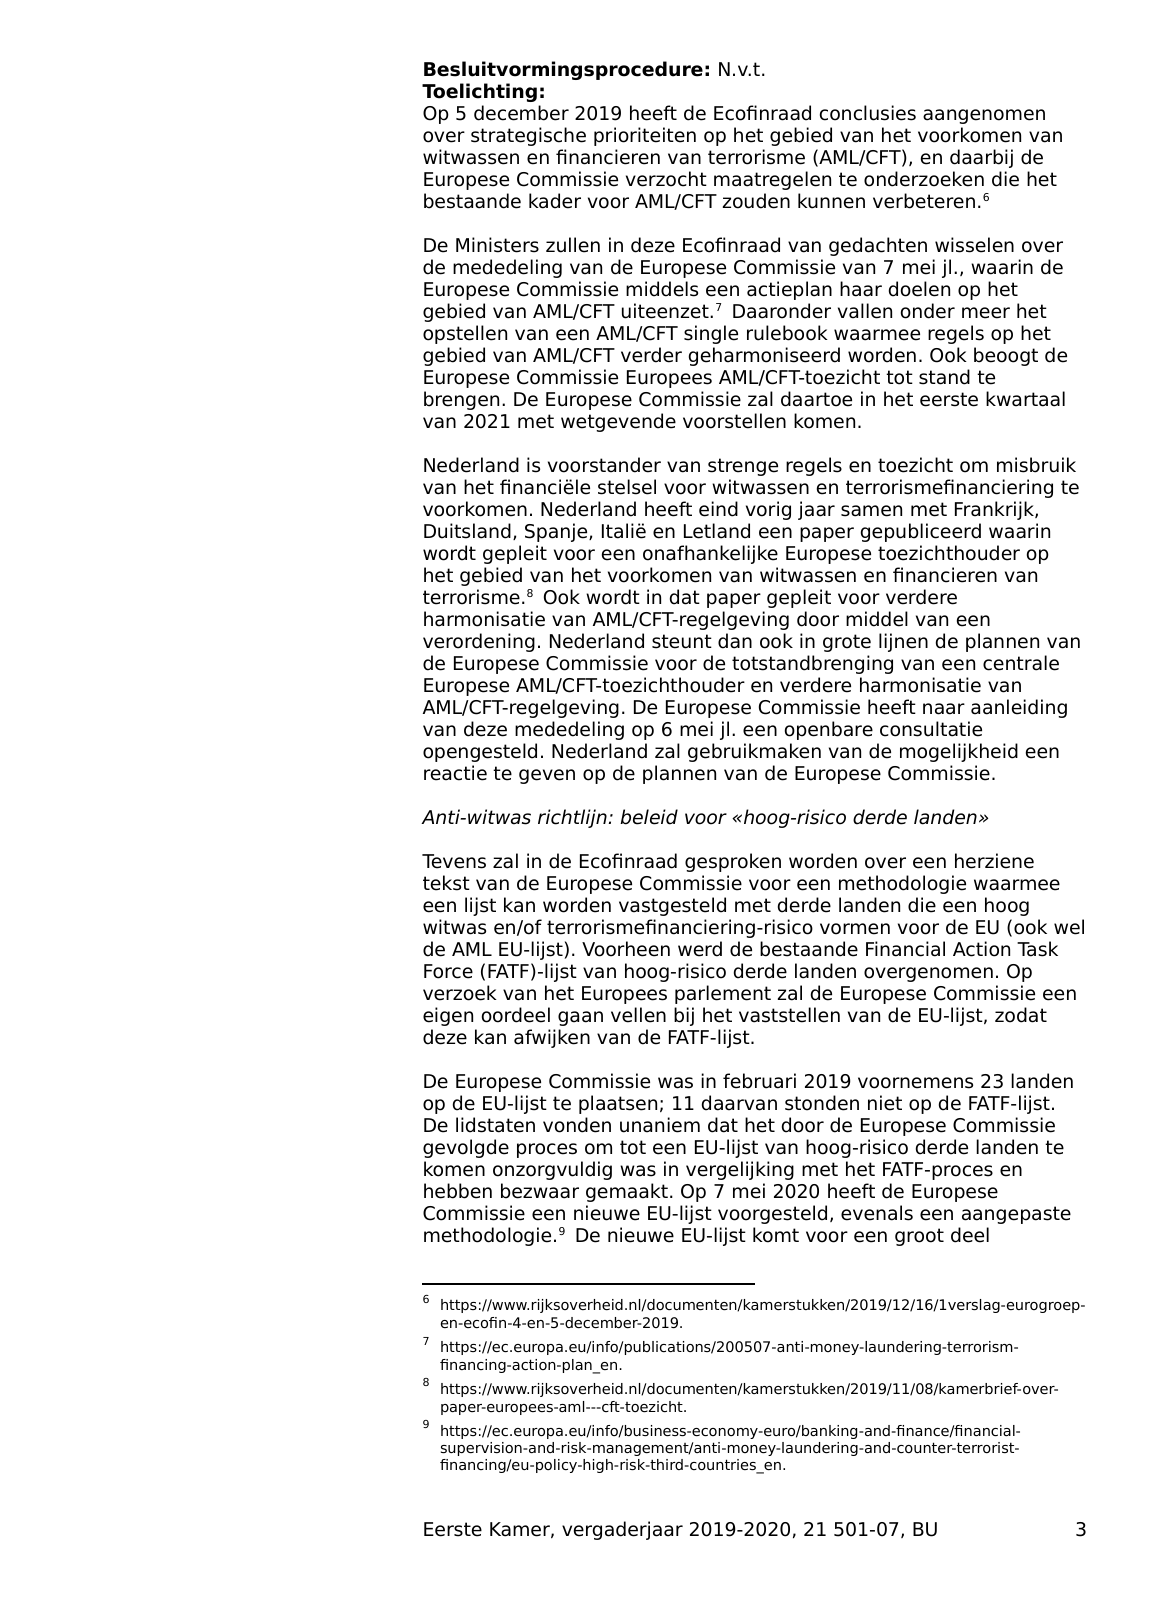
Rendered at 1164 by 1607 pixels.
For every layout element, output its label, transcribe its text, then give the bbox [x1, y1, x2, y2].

text Nederland is voorstander van strenge regels en toezicht om misbruik van het financiële stelsel voor witwassen en terrorismefinanciering te voorkomen. Nederland heeft eind vorig jaar samen met Frankrijk, Duitsland, Spanje, Italië en Letland een paper gepubliceerd waarin wordt gepleit voor een onafhankelijke Europese toezichthouder op het gebied van het voorkomen van witwassen en financieren van terrorisme. Ook wordt in dat paper gepleit voor verdere harmonisatie van AML/CFT-regelgeving door middel van een verordening. Nederland steunt dan ook in grote lijnen de plannen van de Europese Commissie voor de totstandbrenging van een centrale Europese AML/CFT-toezichthouder en verdere harmonisatie van AML/CFT-regelgeving. De Europese Commissie heeft naar aanleiding van deze mededeling op 6 mei jl. een openbare consultatie opengesteld. Nederland zal gebruikmaken van de mogelijkheid een reactie te geven op de plannen van de Europese Commissie. [422, 455, 1087, 785]
text De Ministers zullen in deze Ecofinraad van gedachten wisselen over de mededeling van de Europese Commissie van 7 mei jl., waarin de Europese Commissie middels een actieplan haar doelen op het gebied van AML/CFT uiteenzet. Daaronder vallen onder meer het opstellen van een AML/CFT single rulebook waarmee regels op het gebied van AML/CFT verder geharmoniseerd worden. Ook beoogt de Europese Commissie Europees AML/CFT-toezicht tot stand te brengen. De Europese Commissie zal daartoe in het eerste kwartaal van 2021 met wetgevende voorstellen komen. [422, 235, 1087, 433]
text https://ec.europa.eu/info/publications/200507-anti-money-laundering-terrorism-financing-action-plan_en. [422, 1335, 1087, 1374]
subtitle Anti-witwas richtlijn: beleid voor «hoog-risico derde landen» [422, 807, 1087, 829]
text Besluitvormingsprocedure: N.v.t. [422, 59, 1087, 81]
text https://www.rijksoverheid.nl/documenten/kamerstukken/2019/11/08/kamerbrief-over-paper-europees-aml---cft-toezicht. [422, 1377, 1087, 1416]
text Op 5 december 2019 heeft de Ecofinraad conclusies aangenomen over strategische prioriteiten op het gebied van het voorkomen van witwassen en financieren van terrorisme (AML/CFT), en daarbij de Europese Commissie verzocht maatregelen te onderzoeken die het bestaande kader voor AML/CFT zouden kunnen verbeteren. [422, 103, 1087, 213]
text Tevens zal in de Ecofinraad gesproken worden over een herziene tekst van de Europese Commissie voor een methodologie waarmee een lijst kan worden vastgesteld met derde landen die een hoog witwas en/of terrorismefinanciering-risico vormen voor de EU (ook wel de AML EU-lijst). Voorheen werd de bestaande Financial Action Task Force (FATF)-lijst van hoog-risico derde landen overgenomen. Op verzoek van het Europees parlement zal de Europese Commissie een eigen oordeel gaan vellen bij het vaststellen van de EU-lijst, zodat deze kan afwijken van de FATF-lijst. [422, 851, 1087, 1049]
text Toelichting: [422, 81, 1087, 103]
text De Europese Commissie was in februari 2019 voornemens 23 landen op de EU-lijst te plaatsen; 11 daarvan stonden niet op de FATF-lijst. De lidstaten vonden unaniem dat het door de Europese Commissie gevolgde proces om tot een EU-lijst van hoog-risico derde landen te komen onzorgvuldig was in vergelijking met het FATF-proces en hebben bezwaar gemaakt. Op 7 mei 2020 heeft de Europese Commissie een nieuwe EU-lijst voorgesteld, evenals een aangepaste methodologie. De nieuwe EU-lijst komt voor een groot deel [422, 1071, 1087, 1247]
text https://ec.europa.eu/info/business-economy-euro/banking-and-finance/financial-supervision-and-risk-management/anti-money-laundering-and-counter-terrorist-financing/eu-policy-high-risk-third-countries_en. [422, 1418, 1087, 1474]
text https://www.rijksoverheid.nl/documenten/kamerstukken/2019/12/16/1verslag-eurogroep-en-ecofin-4-en-5-december-2019. [422, 1293, 1087, 1332]
